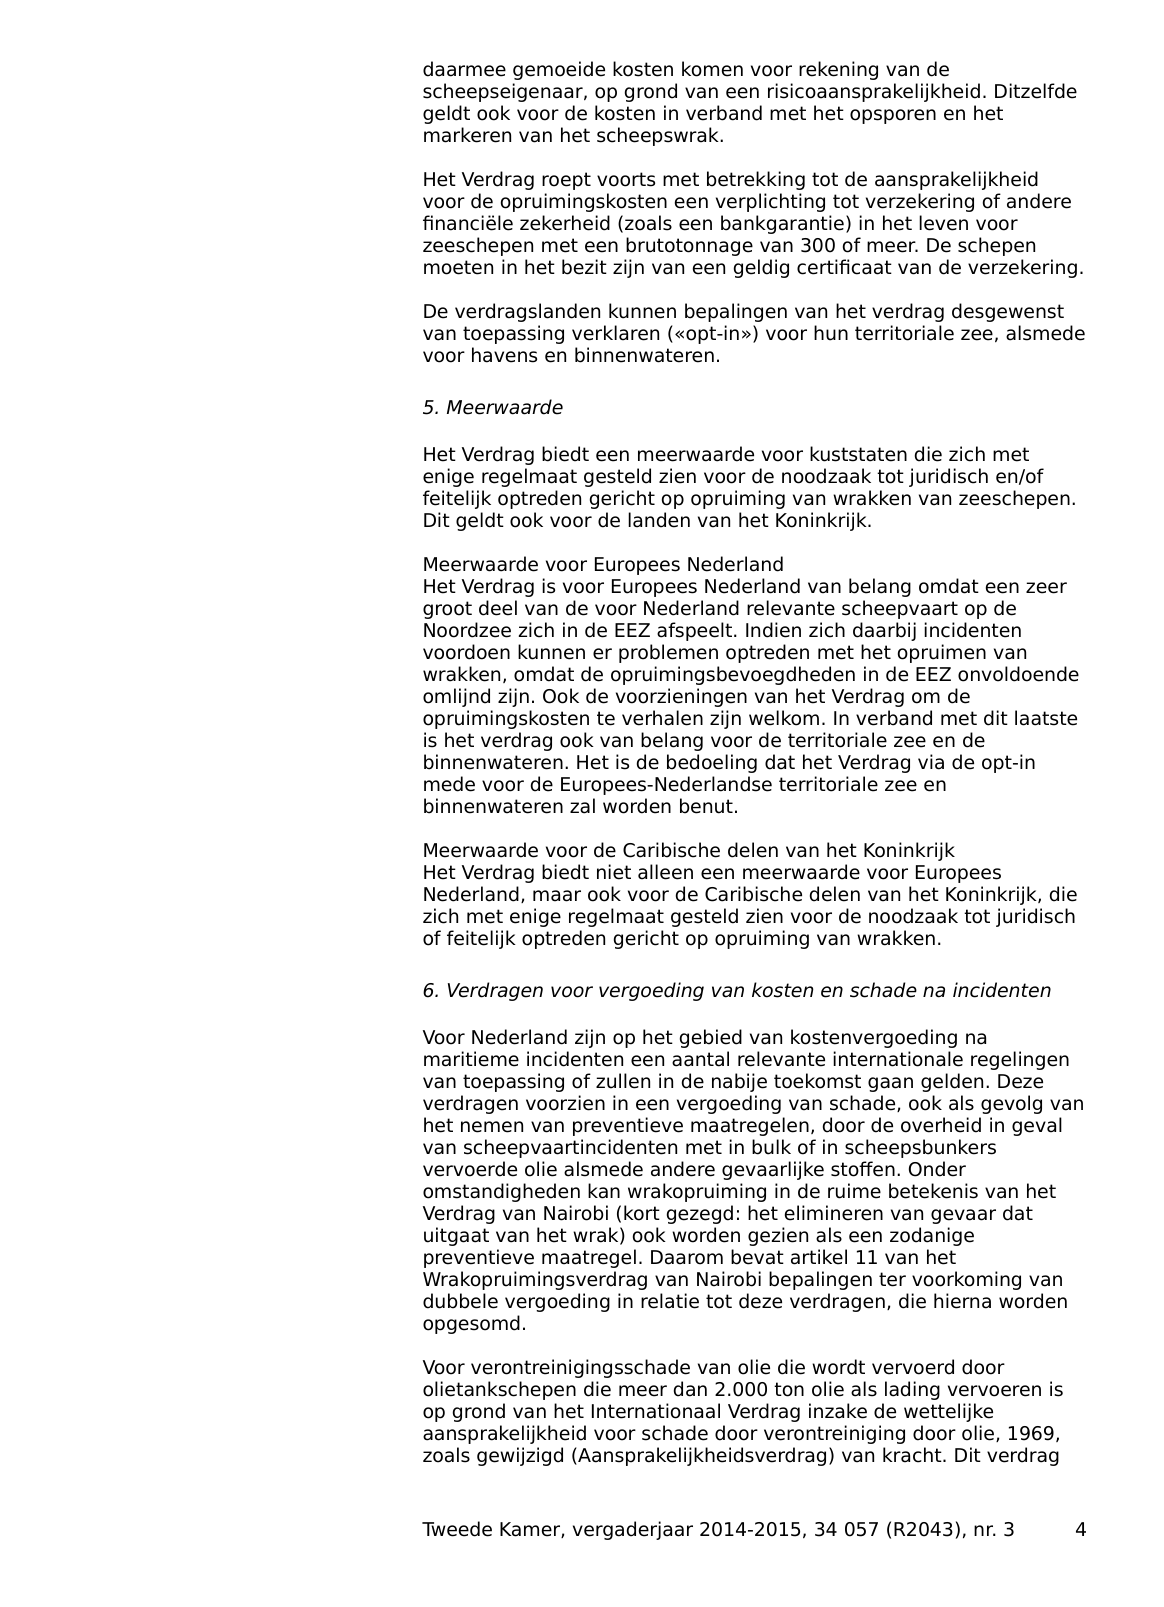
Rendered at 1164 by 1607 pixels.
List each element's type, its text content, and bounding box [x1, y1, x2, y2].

text daarmee gemoeide kosten komen voor rekening van de scheepseigenaar, op grond van een risicoaansprakelijkheid. Ditzelfde geldt ook voor de kosten in verband met het opsporen en het markeren van het scheepswrak. [422, 59, 1087, 147]
text Het Verdrag biedt een meerwaarde voor kuststaten die zich met enige regelmaat gesteld zien voor de noodzaak tot juridisch en/of feitelijk optreden gericht op opruiming van wrakken van zeeschepen. Dit geldt ook voor de landen van het Koninkrijk. [422, 444, 1087, 532]
text Meerwaarde voor de Caribische delen van het Koninkrijk [422, 840, 1087, 862]
subtitle 6. Verdragen voor vergoeding van kosten en schade na incidenten [422, 980, 1087, 1002]
text Het Verdrag biedt niet alleen een meerwaarde voor Europees Nederland, maar ook voor de Caribische delen van het Koninkrijk, die zich met enige regelmaat gesteld zien voor de noodzaak tot juridisch of feitelijk optreden gericht op opruiming van wrakken. [422, 862, 1087, 950]
text Het Verdrag is voor Europees Nederland van belang omdat een zeer groot deel van de voor Nederland relevante scheepvaart op de Noordzee zich in de EEZ afspeelt. Indien zich daarbij incidenten voordoen kunnen er problemen optreden met het opruimen van wrakken, omdat de opruimingsbevoegdheden in de EEZ onvoldoende omlijnd zijn. Ook de voorzieningen van het Verdrag om de opruimingskosten te verhalen zijn welkom. In verband met dit laatste is het verdrag ook van belang voor de territoriale zee en de binnenwateren. Het is de bedoeling dat het Verdrag via de opt-in mede voor de Europees-Nederlandse territoriale zee en binnenwateren zal worden benut. [422, 576, 1087, 818]
text Meerwaarde voor Europees Nederland [422, 554, 1087, 576]
subtitle 5. Meerwaarde [422, 397, 1087, 419]
text Voor Nederland zijn op het gebied van kostenvergoeding na maritieme incidenten een aantal relevante internationale regelingen van toepassing of zullen in de nabije toekomst gaan gelden. Deze verdragen voorzien in een vergoeding van schade, ook als gevolg van het nemen van preventieve maatregelen, door de overheid in geval van scheepvaartincidenten met in bulk of in scheepsbunkers vervoerde olie alsmede andere gevaarlijke stoffen. Onder omstandigheden kan wrakopruiming in de ruime betekenis van het Verdrag van Nairobi (kort gezegd: het elimineren van gevaar dat uitgaat van het wrak) ook worden gezien als een zodanige preventieve maatregel. Daarom bevat artikel 11 van het Wrakopruimingsverdrag van Nairobi bepalingen ter voorkoming van dubbele vergoeding in relatie tot deze verdragen, die hierna worden opgesomd. [422, 1027, 1087, 1335]
text Voor verontreinigingsschade van olie die wordt vervoerd door olietankschepen die meer dan 2.000 ton olie als lading vervoeren is op grond van het Internationaal Verdrag inzake de wettelijke aansprakelijkheid voor schade door verontreiniging door olie, 1969, zoals gewijzigd (Aansprakelijkheidsverdrag) van kracht. Dit verdrag [422, 1357, 1087, 1467]
text Het Verdrag roept voorts met betrekking tot de aansprakelijkheid voor de opruimingskosten een verplichting tot verzekering of andere financiële zekerheid (zoals een bankgarantie) in het leven voor zeeschepen met een brutotonnage van 300 of meer. De schepen moeten in het bezit zijn van een geldig certificaat van de verzekering. [422, 169, 1087, 279]
text De verdragslanden kunnen bepalingen van het verdrag desgewenst van toepassing verklaren («opt-in») voor hun territoriale zee, alsmede voor havens en binnenwateren. [422, 301, 1087, 367]
